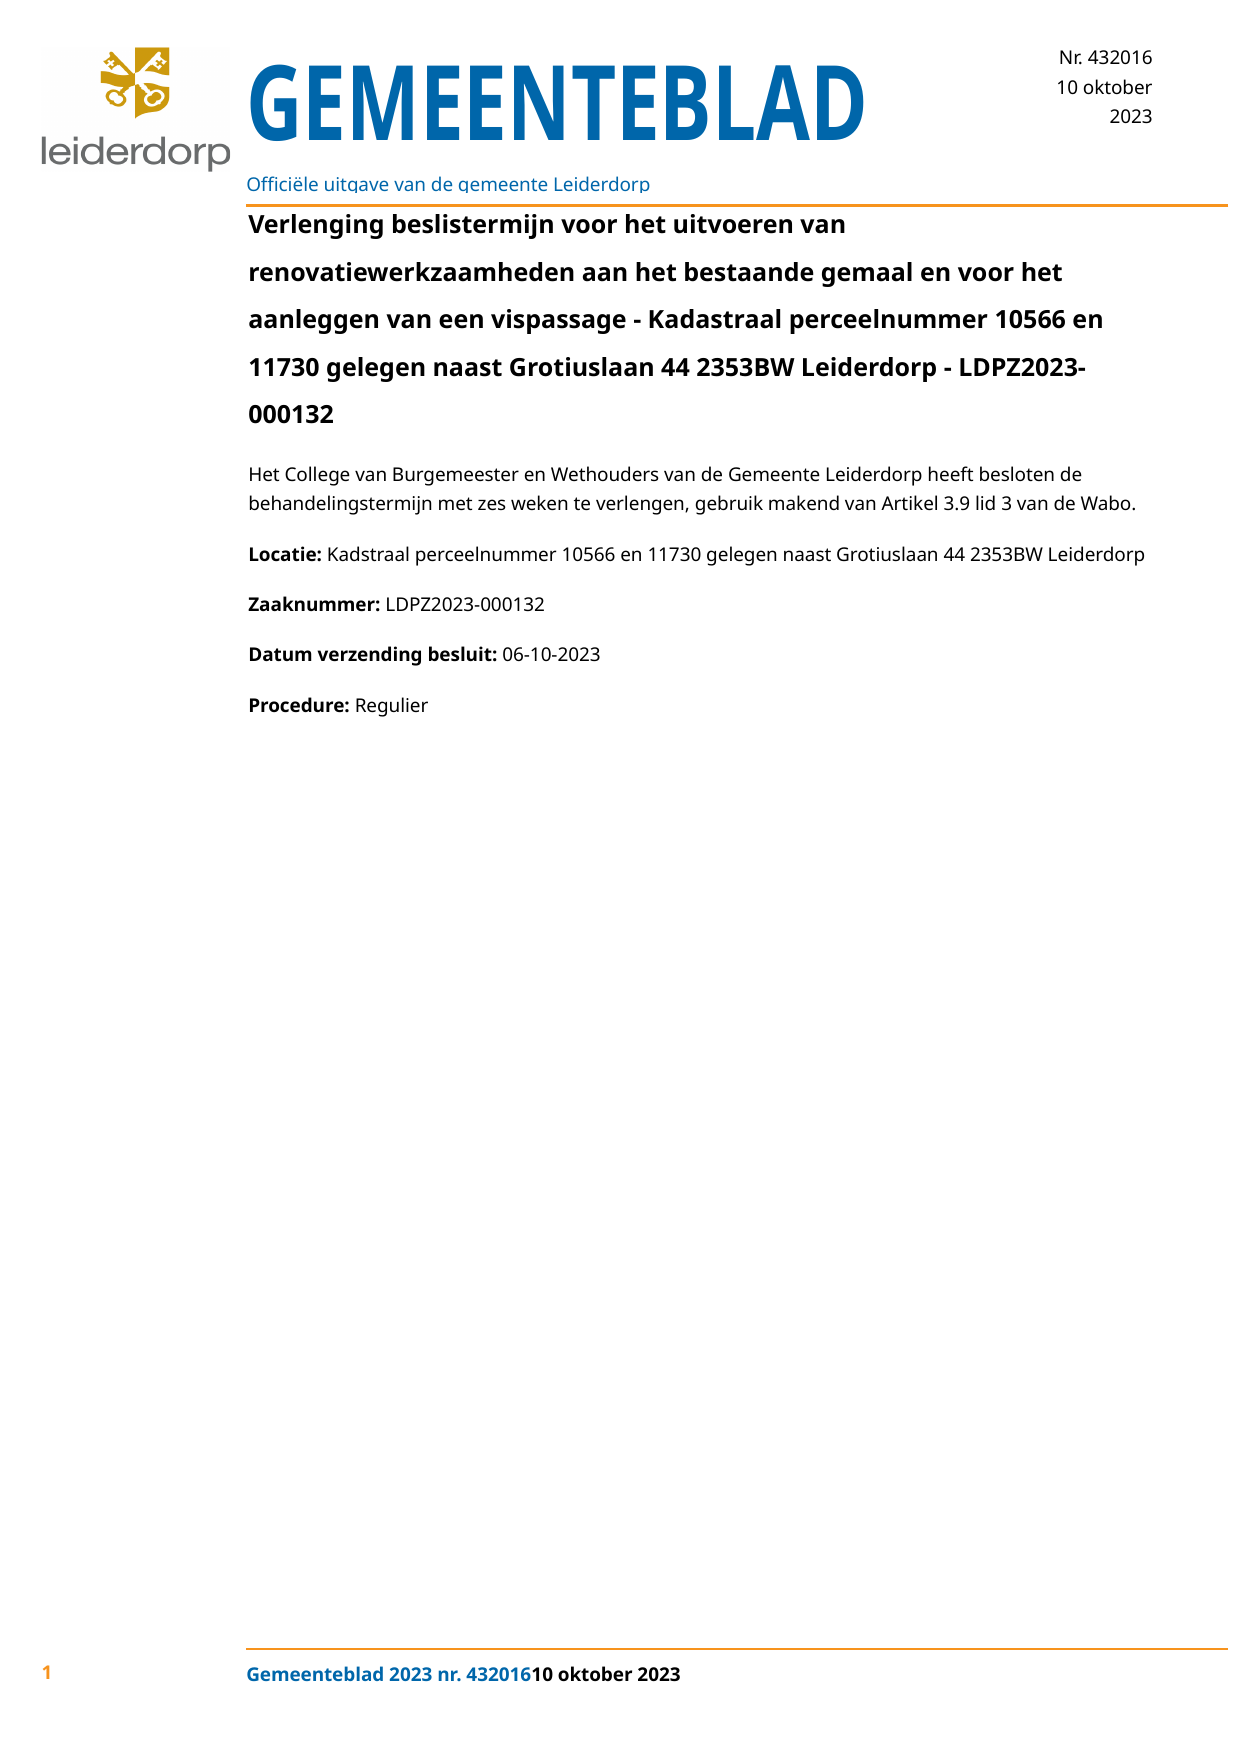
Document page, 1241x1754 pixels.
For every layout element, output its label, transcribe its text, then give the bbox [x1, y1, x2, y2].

text Zaaknummer: LDPZ2023-000132 [248, 591, 1152, 617]
text Het College van Burgemeester en Wethouders van de Gemeente Leiderdorp heeft besloten de behandelingstermijn met zes weken te verlengen, gebruik makend van Artikel 3.9 lid 3 van de Wabo. [248, 461, 1152, 516]
text Locatie: Kadstraal perceelnummer 10566 en 11730 gelegen naast Grotiuslaan 44 2353BW Leiderdorp [248, 541, 1152, 566]
text Verlenging beslistermijn voor het uitvoeren van renovatiewerkzaamheden aan het bestaande gemaal en voor het aanleggen van een vispassage - Kadastraal perceelnummer 10566 en 11730 gelegen naast Grotiuslaan 44 2353BW Leiderdorp - LDPZ2023-000132 [248, 207, 1152, 431]
text Procedure: Regulier [248, 692, 1152, 718]
text Datum verzending besluit: 06-10-2023 [248, 642, 1152, 667]
picture [41, 47, 231, 172]
